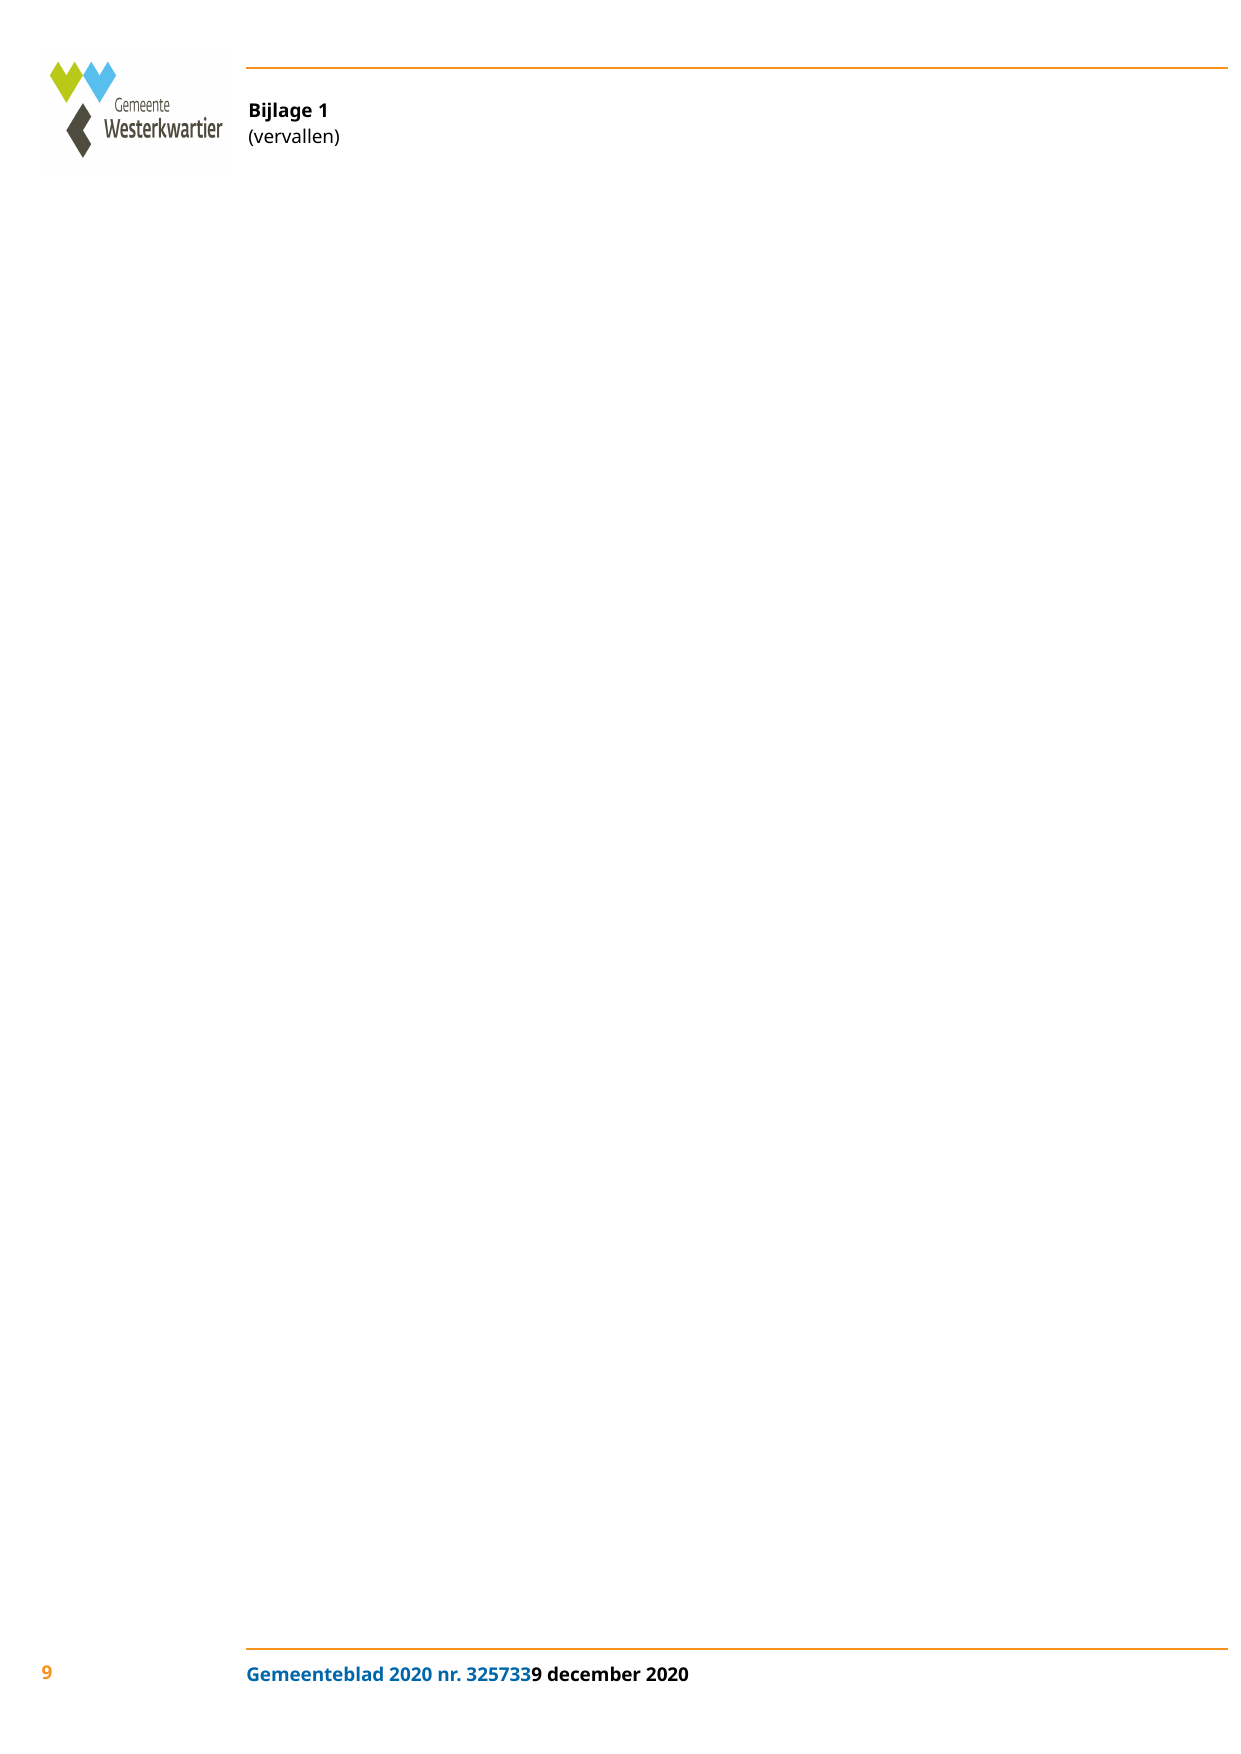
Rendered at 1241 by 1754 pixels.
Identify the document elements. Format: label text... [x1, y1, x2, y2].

text (vervallen) [248, 123, 1152, 149]
text Bijlage 1 [248, 95, 1152, 123]
picture [41, 47, 231, 172]
